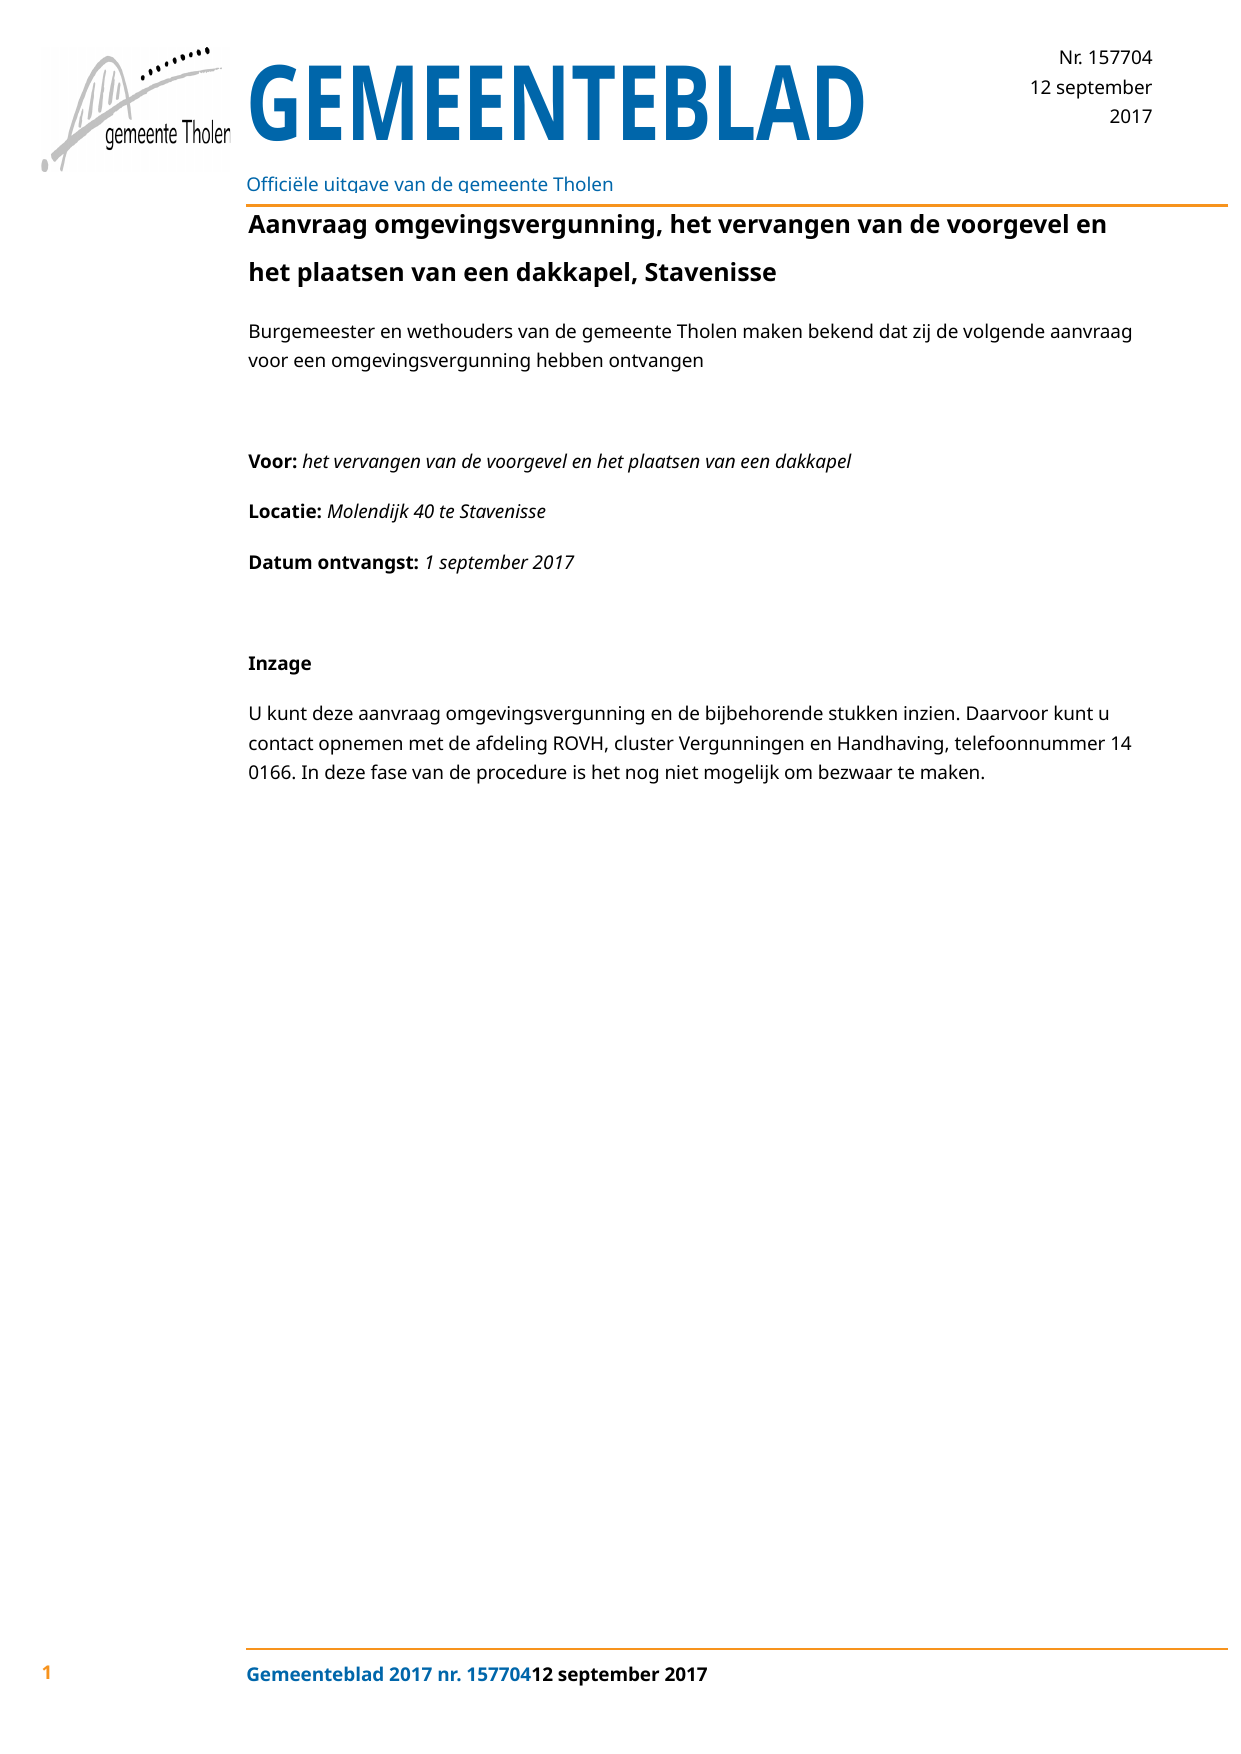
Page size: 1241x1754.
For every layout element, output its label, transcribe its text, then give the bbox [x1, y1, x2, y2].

text Inzage [248, 650, 1152, 676]
picture [41, 47, 231, 172]
text Aanvraag omgevingsvergunning, het vervangen van de voorgevel en het plaatsen van een dakkapel, Stavenisse [248, 207, 1152, 288]
text Datum ontvangst: 1 september 2017 [248, 549, 1152, 575]
text U kunt deze aanvraag omgevingsvergunning en de bijbehorende stukken inzien. Daarvoor kunt u contact opnemen met de afdeling ROVH, cluster Vergunningen en Handhaving, telefoonnummer 14 0166. In deze fase van de procedure is het nog niet mogelijk om bezwaar te maken. [248, 700, 1152, 785]
text Locatie: Molendijk 40 te Stavenisse [248, 499, 1152, 524]
text Burgemeester en wethouders van de gemeente Tholen maken bekend dat zij de volgende aanvraag voor een omgevingsvergunning hebben ontvangen [248, 318, 1152, 373]
text Voor: het vervangen van de voorgevel en het plaatsen van een dakkapel [248, 448, 1152, 474]
